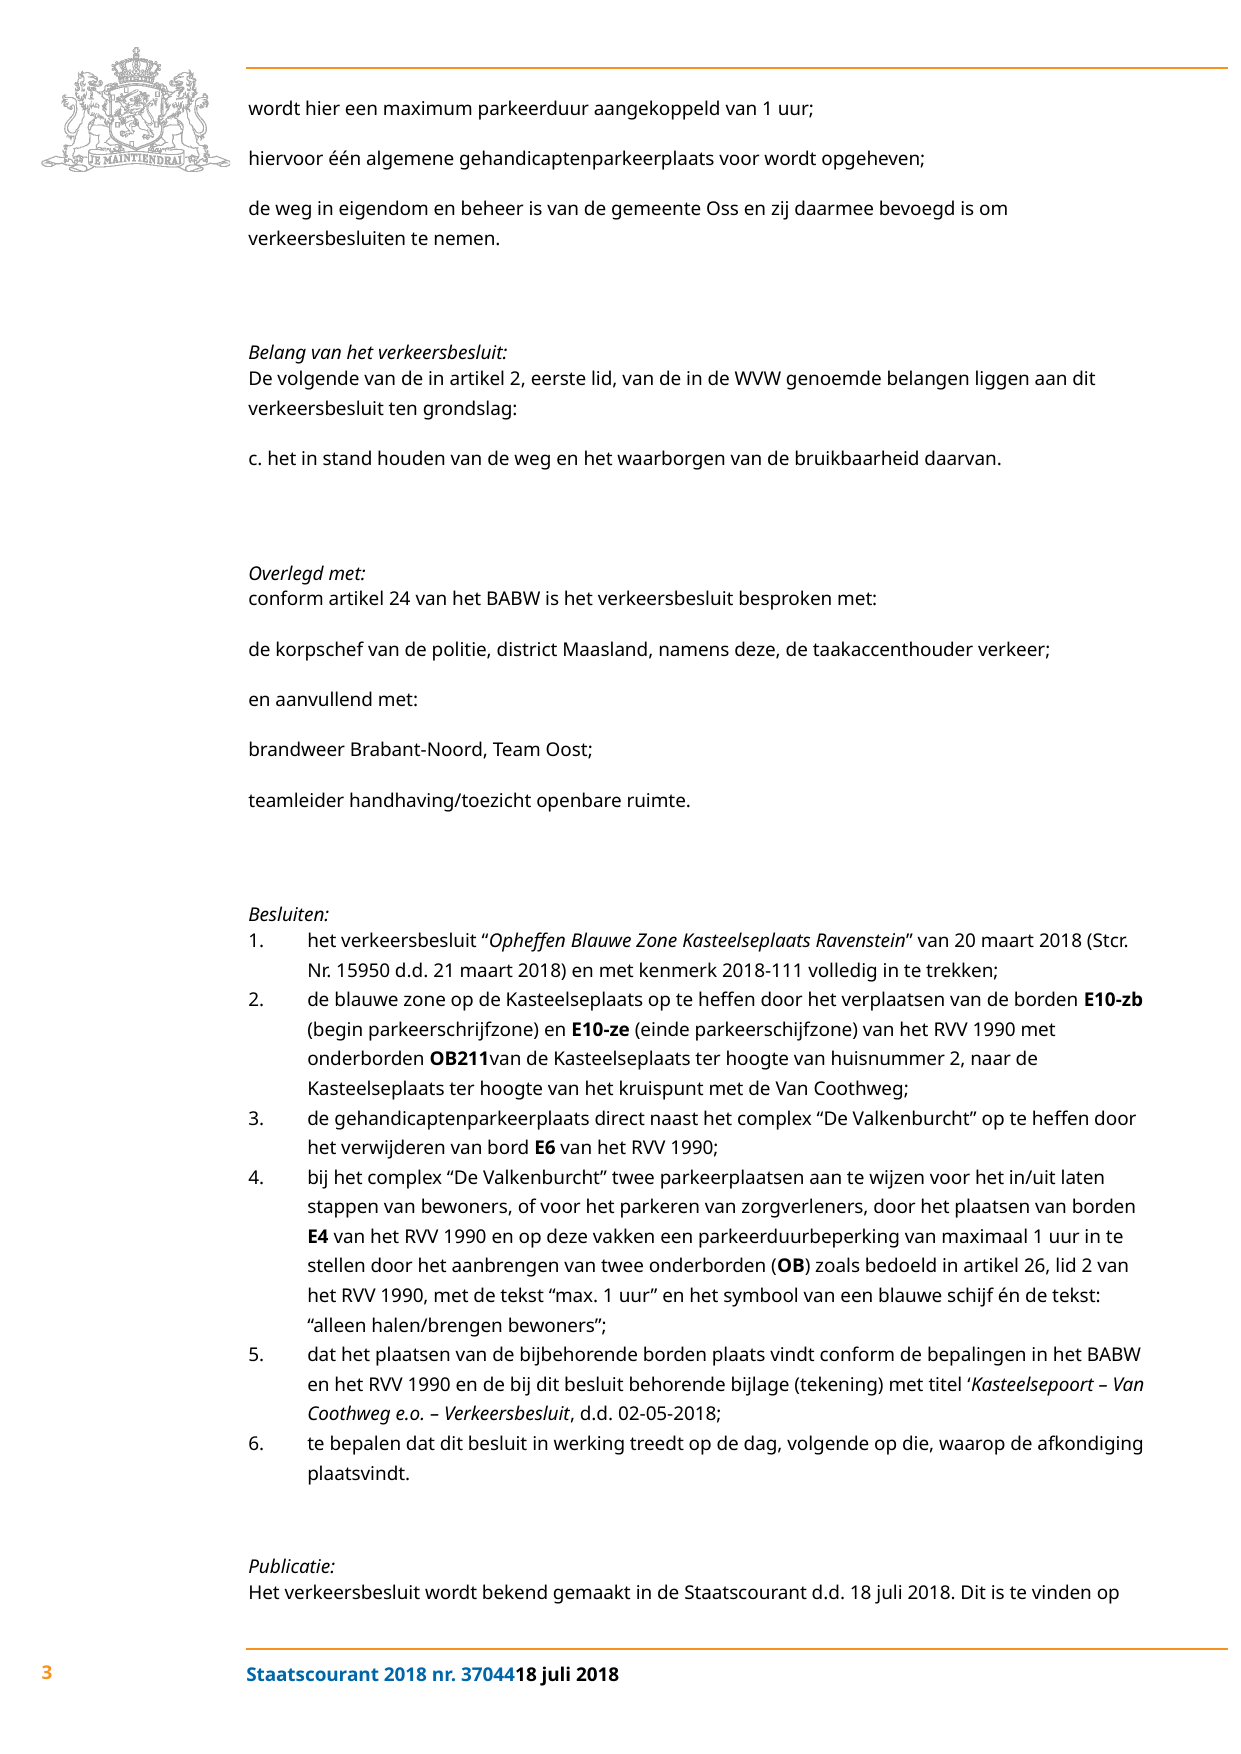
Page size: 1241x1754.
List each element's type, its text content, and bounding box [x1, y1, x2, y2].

list dat het plaatsen van de bijbehorende borden plaats vindt conform de bepalingen in het BABW en het RVV 1990 en de bij dit besluit behorende bijlage (tekening) met titel ‘Kasteelsepoort – Van Coothweg e.o. – Verkeersbesluit, d.d. 02-05-2018; [248, 1341, 1152, 1426]
picture [41, 47, 231, 172]
text Publicatie: [248, 1553, 1152, 1579]
list het verkeersbesluit “Opheffen Blauwe Zone Kasteelseplaats Ravenstein” van 20 maart 2018 (Stcr. Nr. 15950 d.d. 21 maart 2018) en met kenmerk 2018-111 volledig in te trekken; [248, 927, 1152, 982]
text wordt hier een maximum parkeerduur aangekoppeld van 1 uur; [248, 95, 1152, 121]
text hiervoor één algemene gehandicaptenparkeerplaats voor wordt opgeheven; [248, 145, 1152, 171]
text Belang van het verkeersbesluit: [248, 339, 1152, 365]
text de weg in eigendom en beheer is van de gemeente Oss en zij daarmee bevoegd is om verkeersbesluiten te nemen. [248, 196, 1152, 251]
text De volgende van de in artikel 2, eerste lid, van de in de WVW genoemde belangen liggen aan dit verkeersbesluit ten grondslag: [248, 365, 1152, 421]
list de gehandicaptenparkeerplaats direct naast het complex “De Valkenburcht” op te heffen door het verwijderen van bord E6 van het RVV 1990; [248, 1105, 1152, 1160]
text Het verkeersbesluit wordt bekend gemaakt in de Staatscourant d.d. 18 juli 2018. Dit is te vinden op [248, 1579, 1152, 1605]
list bij het complex “De Valkenburcht” twee parkeerplaatsen aan te wijzen voor het in/uit laten stappen van bewoners, of voor het parkeren van zorgverleners, door het plaatsen van borden E4 van het RVV 1990 en op deze vakken een parkeerduurbeperking van maximaal 1 uur in te stellen door het aanbrengen van twee onderborden (OB) zoals bedoeld in artikel 26, lid 2 van het RVV 1990, met de tekst “max. 1 uur” en het symbool van een blauwe schijf én de tekst: “alleen halen/brengen bewoners”; [248, 1164, 1152, 1337]
list te bepalen dat dit besluit in werking treedt op de dag, volgende op die, waarop de afkondiging plaatsvindt. [248, 1430, 1152, 1485]
list de blauwe zone op de Kasteelseplaats op te heffen door het verplaatsen van de borden E10-zb (begin parkeerschrijfzone) en E10-ze (einde parkeerschijfzone) van het RVV 1990 met onderborden OB211van de Kasteelseplaats ter hoogte van huisnummer 2, naar de Kasteelseplaats ter hoogte van het kruispunt met de Van Coothweg; [248, 986, 1152, 1101]
text c. het in stand houden van de weg en het waarborgen van de bruikbaarheid daarvan. [248, 445, 1152, 471]
text teamleider handhaving/toezicht openbare ruimte. [248, 787, 1152, 813]
text brandweer Brabant-Noord, Team Oost; [248, 737, 1152, 762]
text conform artikel 24 van het BABW is het verkeersbesluit besproken met: [248, 585, 1152, 611]
text en aanvullend met: [248, 686, 1152, 712]
text Besluiten: [248, 901, 1152, 927]
text Overlegd met: [248, 560, 1152, 585]
text de korpschef van de politie, district Maasland, namens deze, de taakaccenthouder verkeer; [248, 636, 1152, 662]
